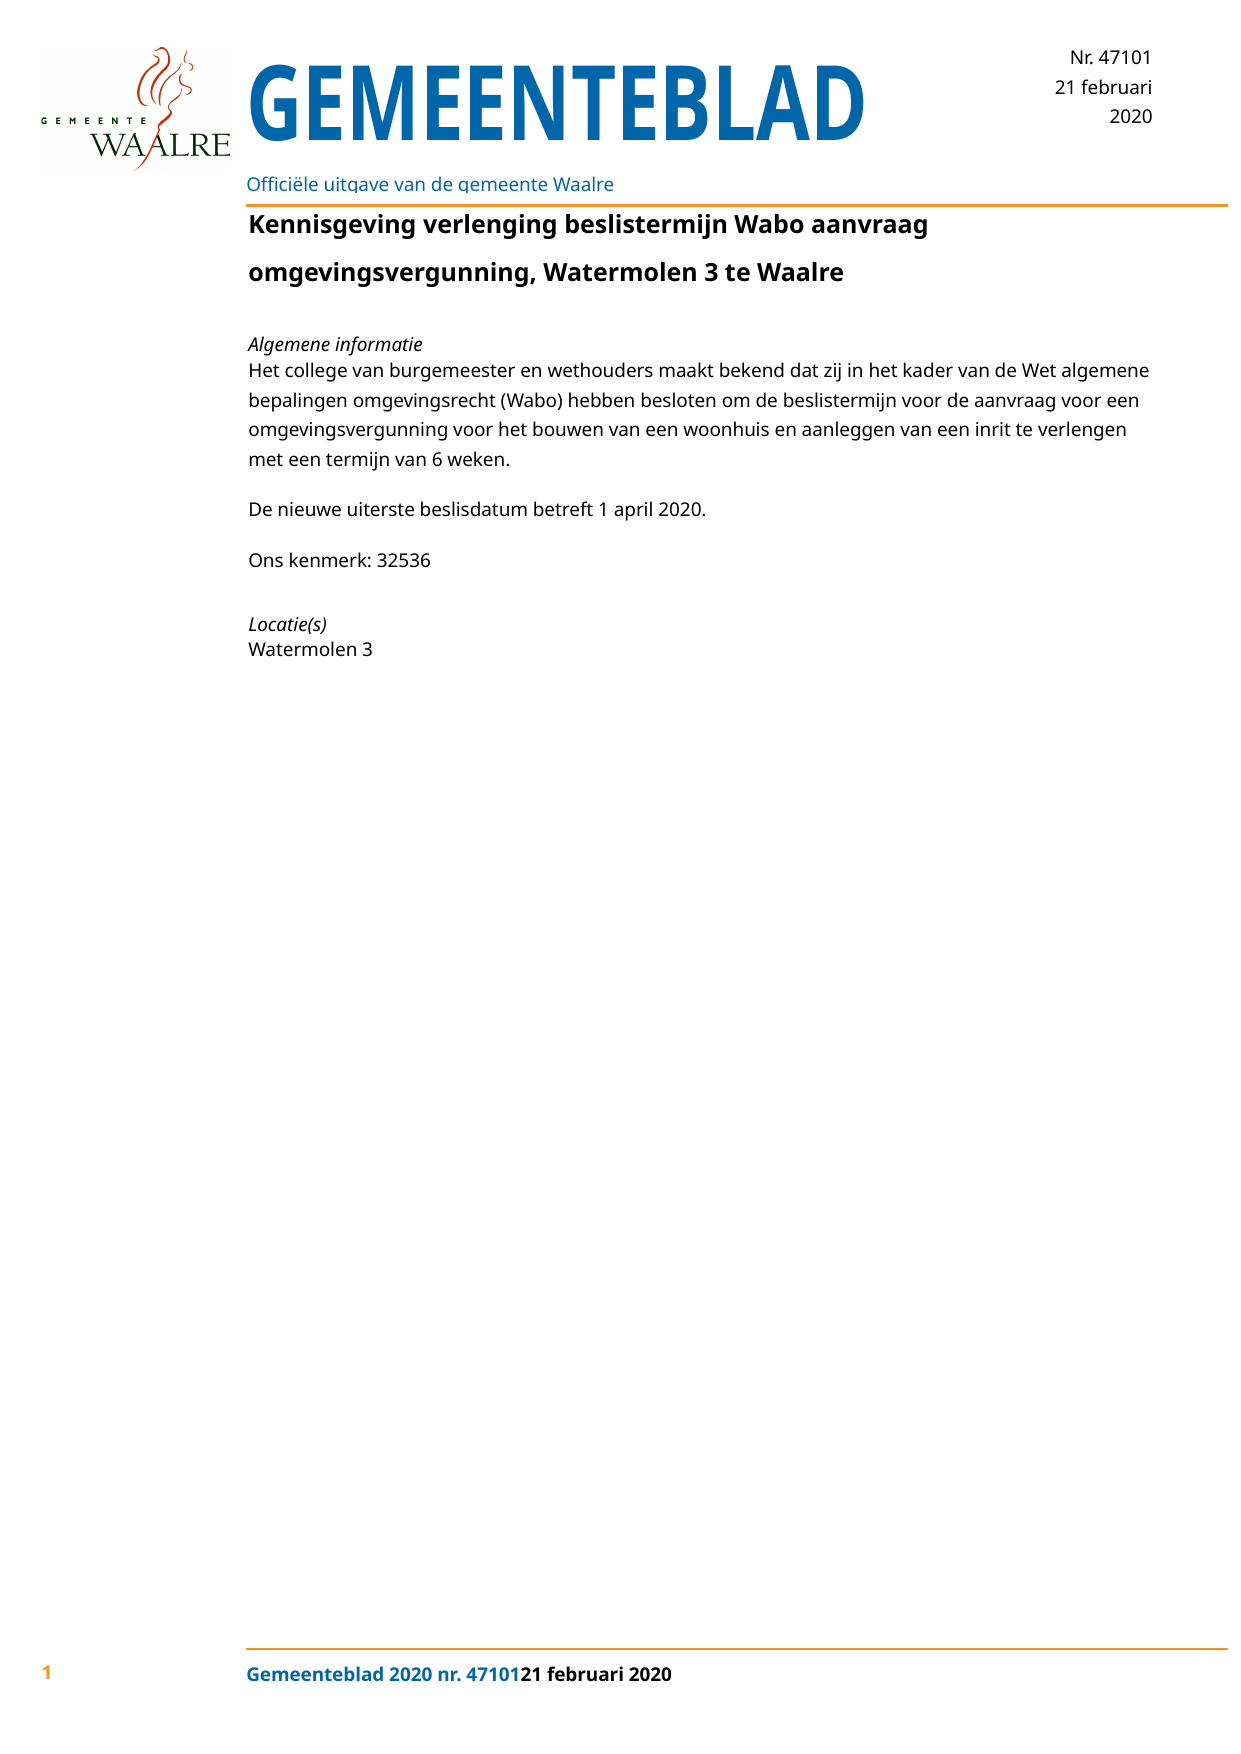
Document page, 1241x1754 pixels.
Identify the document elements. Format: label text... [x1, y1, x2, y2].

text Het college van burgemeester en wethouders maakt bekend dat zij in het kader van de Wet algemene bepalingen omgevingsrecht (Wabo) hebben besloten om de beslistermijn voor de aanvraag voor een omgevingsvergunning voor het bouwen van een woonhuis en aanleggen van een inrit te verlengen met een termijn van 6 weken. [248, 357, 1152, 472]
text De nieuwe uiterste beslisdatum betreft 1 april 2020. [248, 496, 1152, 522]
text Algemene informatie [248, 331, 1152, 357]
text Ons kenmerk: 32536 [248, 547, 1152, 572]
text Watermolen 3 [248, 636, 1152, 662]
text Locatie(s) [248, 611, 1152, 636]
text Kennisgeving verlenging beslistermijn Wabo aanvraag omgevingsvergunning, Watermolen 3 te Waalre [248, 207, 1152, 288]
picture [41, 47, 231, 172]
